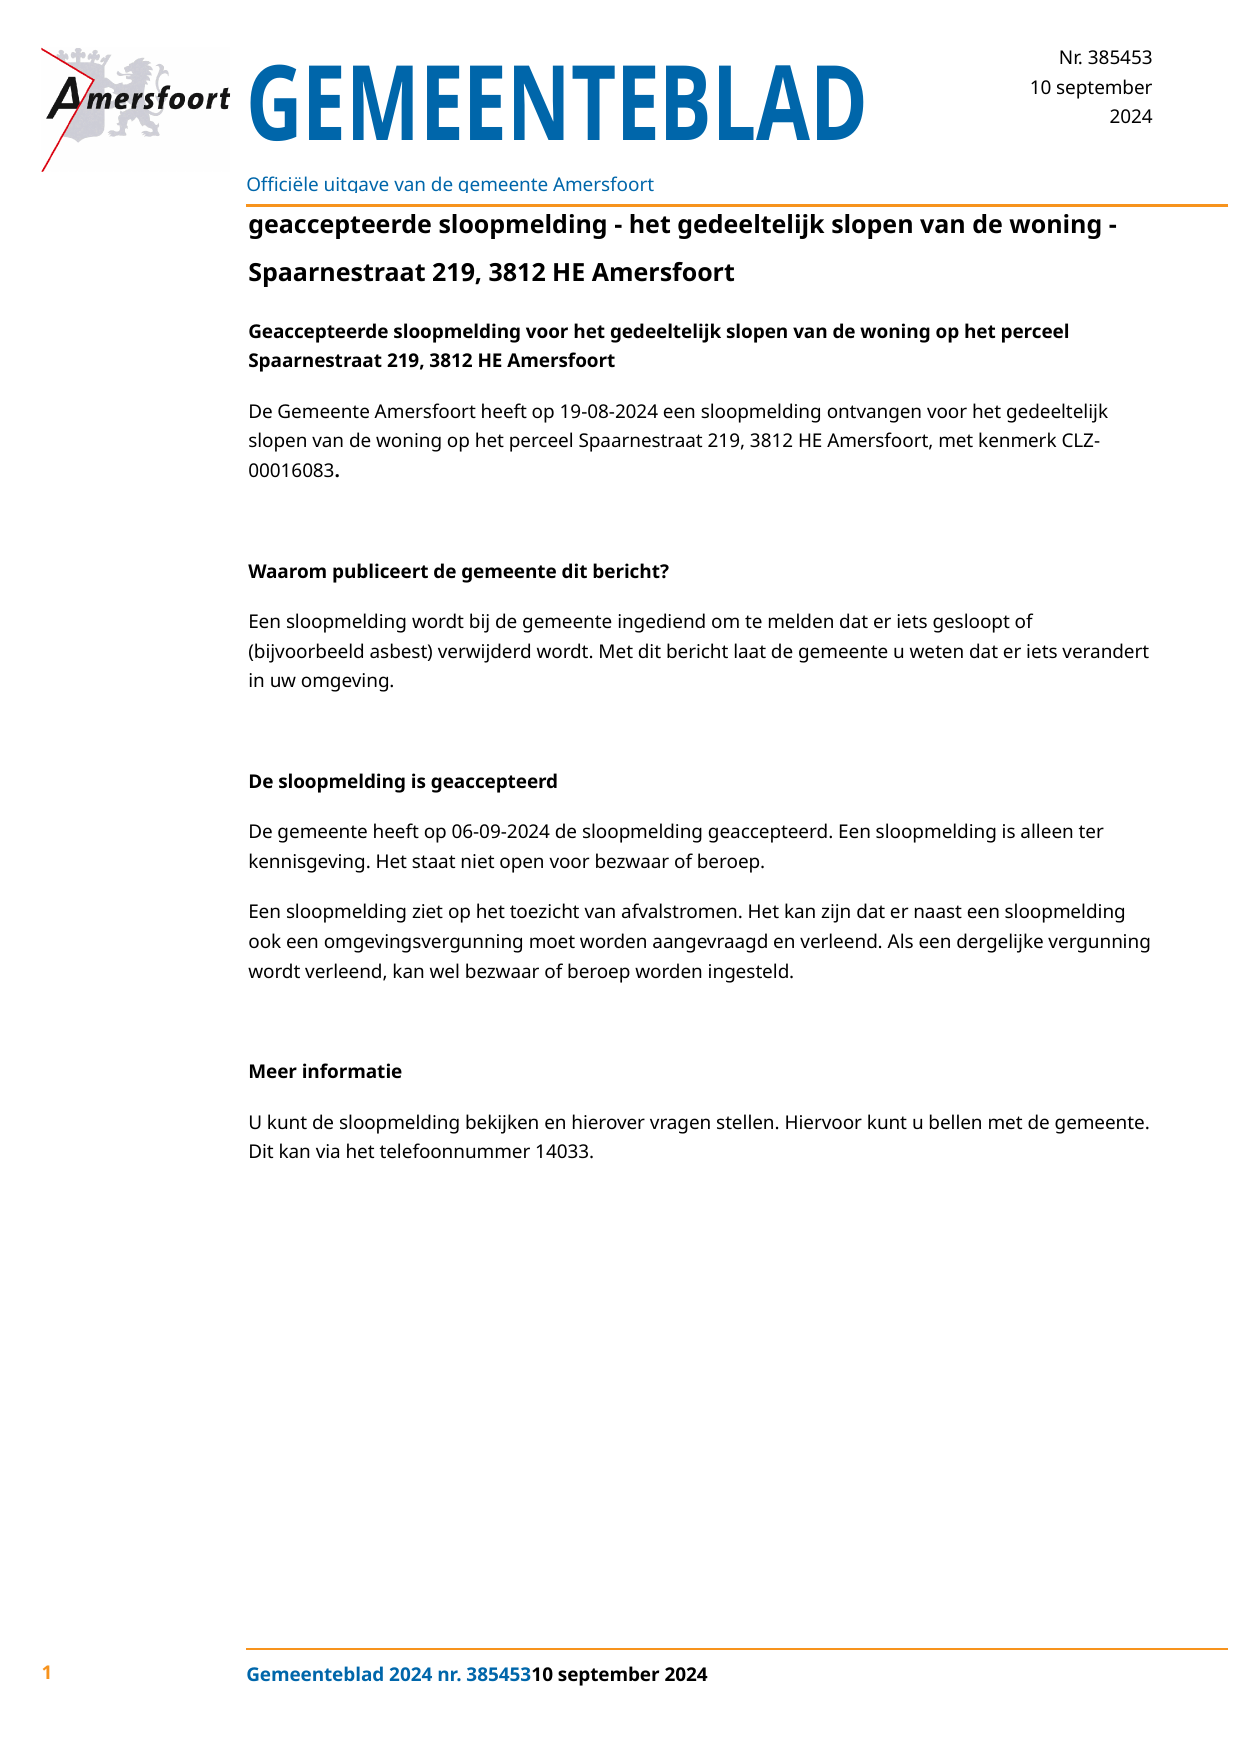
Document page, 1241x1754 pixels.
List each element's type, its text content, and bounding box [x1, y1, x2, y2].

text De gemeente heeft op 06-09-2024 de sloopmelding geaccepteerd. Een sloopmelding is alleen ter kennisgeving. Het staat niet open voor bezwaar of beroep. [248, 819, 1152, 874]
text Een sloopmelding wordt bij de gemeente ingediend om te melden dat er iets gesloopt of (bijvoorbeeld asbest) verwijderd wordt. Met dit bericht laat de gemeente u weten dat er iets verandert in uw omgeving. [248, 608, 1152, 693]
picture [41, 47, 231, 172]
text Geaccepteerde sloopmelding voor het gedeeltelijk slopen van de woning op het perceel Spaarnestraat 219, 3812 HE Amersfoort [248, 318, 1152, 373]
text Meer informatie [248, 1059, 1152, 1084]
text U kunt de sloopmelding bekijken en hierover vragen stellen. Hiervoor kunt u bellen met de gemeente. Dit kan via het telefoonnummer 14033. [248, 1109, 1152, 1164]
text De Gemeente Amersfoort heeft op 19-08-2024 een sloopmelding ontvangen voor het gedeeltelijk slopen van de woning op het perceel Spaarnestraat 219, 3812 HE Amersfoort, met kenmerk CLZ-00016083. [248, 398, 1152, 483]
text De sloopmelding is geaccepteerd [248, 768, 1152, 794]
text Waarom publiceert de gemeente dit bericht? [248, 558, 1152, 584]
text Een sloopmelding ziet op het toezicht van afvalstromen. Het kan zijn dat er naast een sloopmelding ook een omgevingsvergunning moet worden aangevraagd en verleend. Als een dergelijke vergunning wordt verleend, kan wel bezwaar of beroep worden ingesteld. [248, 899, 1152, 984]
text geaccepteerde sloopmelding - het gedeeltelijk slopen van de woning - Spaarnestraat 219, 3812 HE Amersfoort [248, 207, 1152, 288]
